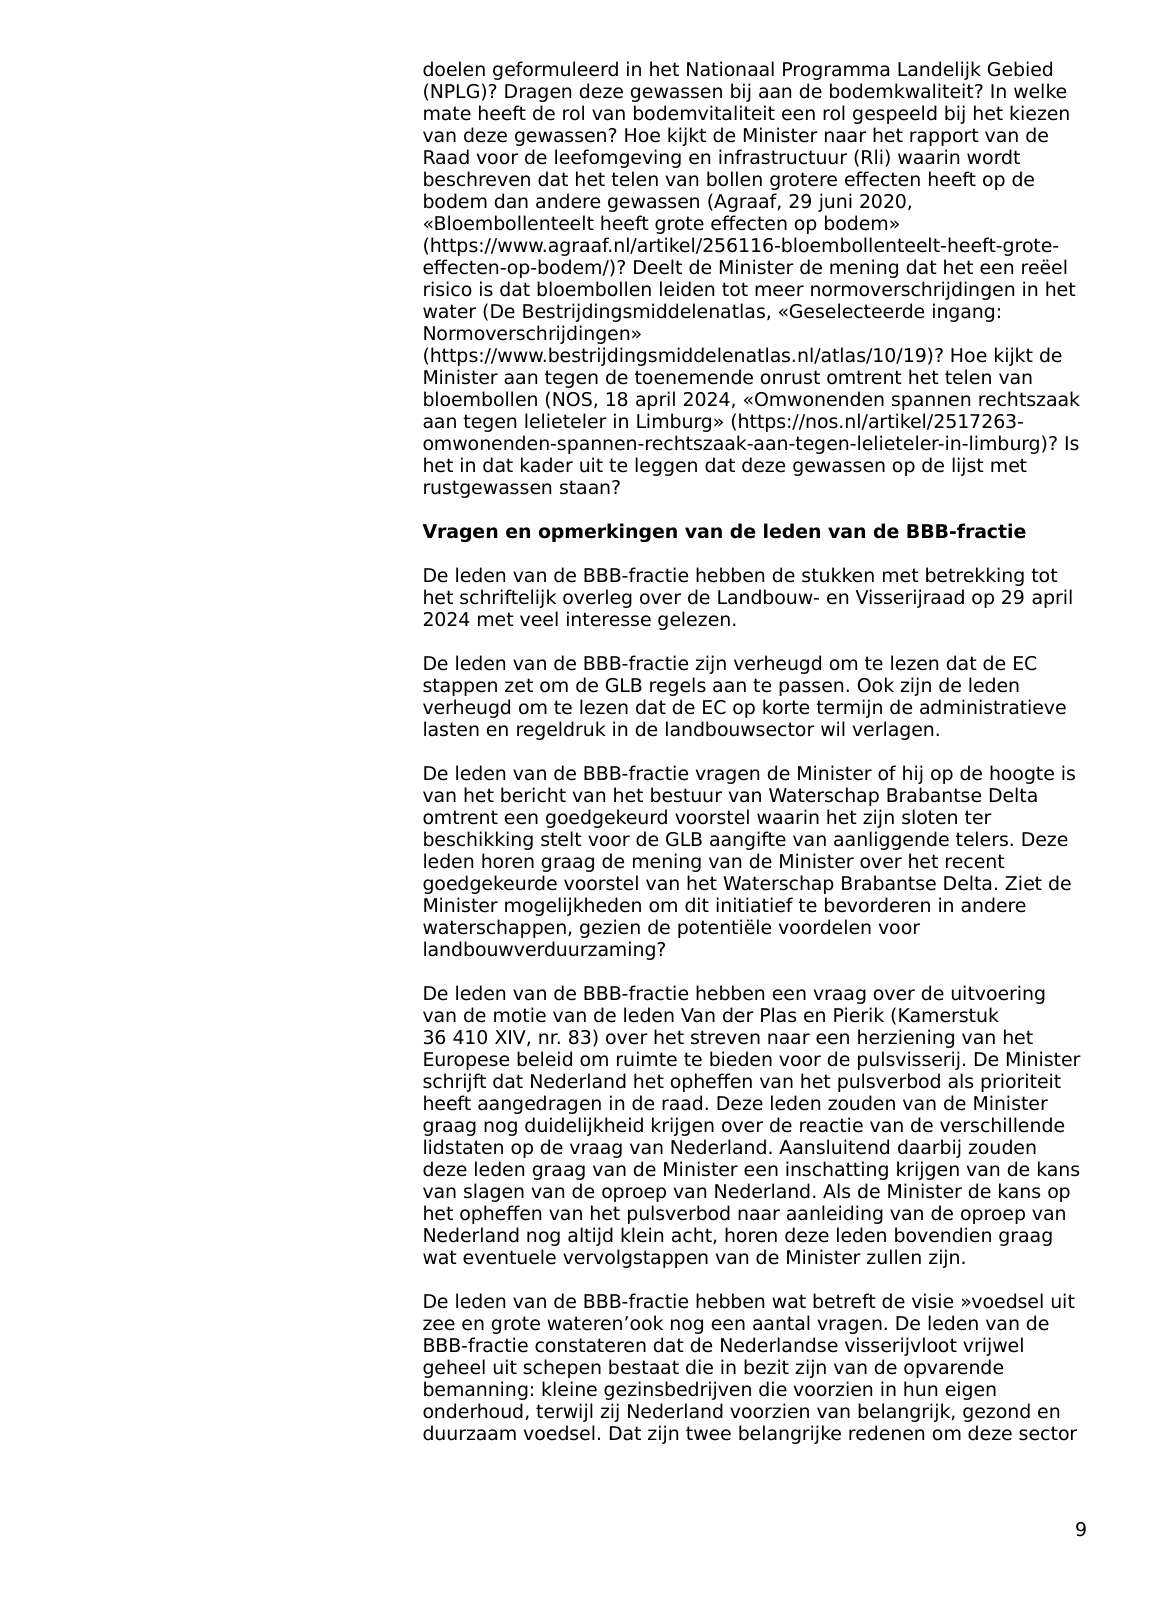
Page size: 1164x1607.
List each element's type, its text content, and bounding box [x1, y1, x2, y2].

subtitle Vragen en opmerkingen van de leden van de BBB-fractie [422, 521, 1087, 543]
text De leden van de BBB-fractie hebben de stukken met betrekking tot het schriftelijk overleg over de Landbouw- en Visserijraad op 29 april 2024 met veel interesse gelezen. [422, 565, 1087, 631]
text De leden van de BBB-fractie zijn verheugd om te lezen dat de EC stappen zet om de GLB regels aan te passen. Ook zijn de leden verheugd om te lezen dat de EC op korte termijn de administratieve lasten en regeldruk in de landbouwsector wil verlagen. [422, 653, 1087, 741]
text De leden van de BBB-fractie vragen de Minister of hij op de hoogte is van het bericht van het bestuur van Waterschap Brabantse Delta omtrent een goedgekeurd voorstel waarin het zijn sloten ter beschikking stelt voor de GLB aangifte van aanliggende telers. Deze leden horen graag de mening van de Minister over het recent goedgekeurde voorstel van het Waterschap Brabantse Delta. Ziet de Minister mogelijkheden om dit initiatief te bevorderen in andere waterschappen, gezien de potentiële voordelen voor landbouwverduurzaming? [422, 763, 1087, 961]
text doelen geformuleerd in het Nationaal Programma Landelijk Gebied (NPLG)? Dragen deze gewassen bij aan de bodemkwaliteit? In welke mate heeft de rol van bodemvitaliteit een rol gespeeld bij het kiezen van deze gewassen? Hoe kijkt de Minister naar het rapport van de Raad voor de leefomgeving en infrastructuur (Rli) waarin wordt beschreven dat het telen van bollen grotere effecten heeft op de bodem dan andere gewassen (Agraaf, 29 juni 2020, «Bloembollenteelt heeft grote effecten op bodem» (https://www.agraaf.nl/artikel/256116-bloembollenteelt-heeft-grote-effecten-op-bodem/)? Deelt de Minister de mening dat het een reëel risico is dat bloembollen leiden tot meer normoverschrijdingen in het water (De Bestrijdingsmiddelenatlas, «Geselecteerde ingang: Normoverschrijdingen» (https://www.bestrijdingsmiddelenatlas.nl/atlas/10/19)? Hoe kijkt de Minister aan tegen de toenemende onrust omtrent het telen van bloembollen (NOS, 18 april 2024, «Omwonenden spannen rechtszaak aan tegen lelieteler in Limburg» (https://nos.nl/artikel/2517263-omwonenden-spannen-rechtszaak-aan-tegen-lelieteler-in-limburg)? Is het in dat kader uit te leggen dat deze gewassen op de lijst met rustgewassen staan? [422, 59, 1087, 499]
text De leden van de BBB-fractie hebben een vraag over de uitvoering van de motie van de leden Van der Plas en Pierik (Kamerstuk 36 410 XIV, nr. 83) over het streven naar een herziening van het Europese beleid om ruimte te bieden voor de pulsvisserij. De Minister schrijft dat Nederland het opheffen van het pulsverbod als prioriteit heeft aangedragen in de raad. Deze leden zouden van de Minister graag nog duidelijkheid krijgen over de reactie van de verschillende lidstaten op de vraag van Nederland. Aansluitend daarbij zouden deze leden graag van de Minister een inschatting krijgen van de kans van slagen van de oproep van Nederland. Als de Minister de kans op het opheffen van het pulsverbod naar aanleiding van de oproep van Nederland nog altijd klein acht, horen deze leden bovendien graag wat eventuele vervolgstappen van de Minister zullen zijn. [422, 983, 1087, 1269]
text De leden van de BBB-fractie hebben wat betreft de visie »voedsel uit zee en grote wateren’ook nog een aantal vragen. De leden van de BBB-fractie constateren dat de Nederlandse visserijvloot vrijwel geheel uit schepen bestaat die in bezit zijn van de opvarende bemanning: kleine gezinsbedrijven die voorzien in hun eigen onderhoud, terwijl zij Nederland voorzien van belangrijk, gezond en duurzaam voedsel. Dat zijn twee belangrijke redenen om deze sector [422, 1291, 1087, 1445]
